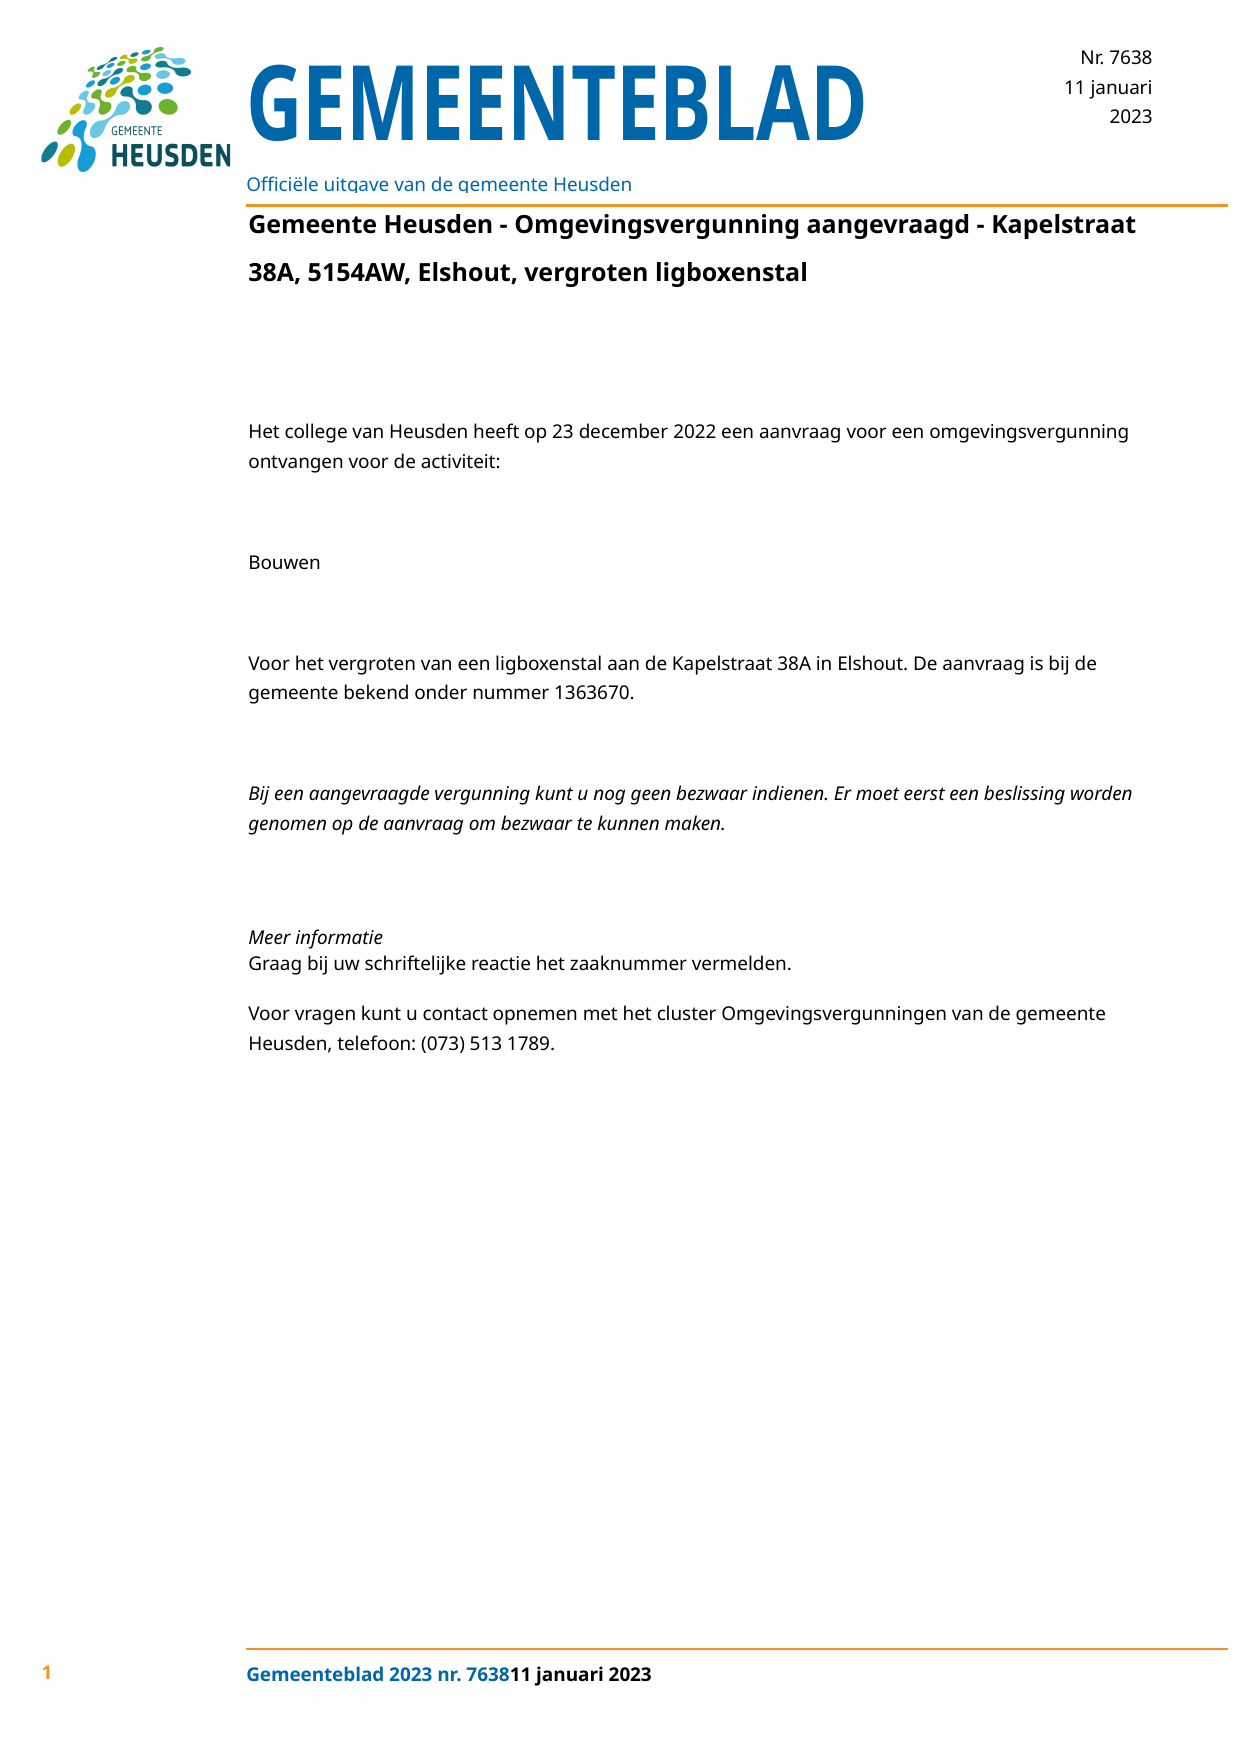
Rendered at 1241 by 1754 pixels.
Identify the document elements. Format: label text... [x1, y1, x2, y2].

text Voor het vergroten van een ligboxenstal aan de Kapelstraat 38A in Elshout. De aanvraag is bij de gemeente bekend onder nummer 1363670. [248, 650, 1152, 705]
text Bij een aangevraagde vergunning kunt u nog geen bezwaar indienen. Er moet eerst een beslissing worden genomen op de aanvraag om bezwaar te kunnen maken. [248, 780, 1152, 836]
text Meer informatie [248, 924, 1152, 950]
text Het college van Heusden heeft op 23 december 2022 een aanvraag voor een omgevingsvergunning ontvangen voor de activiteit: [248, 419, 1152, 474]
text Graag bij uw schriftelijke reactie het zaaknummer vermelden. [248, 950, 1152, 976]
picture [41, 47, 231, 172]
text Voor vragen kunt u contact opnemen met het cluster Omgevingsvergunningen van de gemeente Heusden, telefoon: (073) 513 1789. [248, 1001, 1152, 1056]
text Bouwen [248, 549, 1152, 575]
text Gemeente Heusden - Omgevingsvergunning aangevraagd - Kapelstraat 38A, 5154AW, Elshout, vergroten ligboxenstal [248, 207, 1152, 288]
